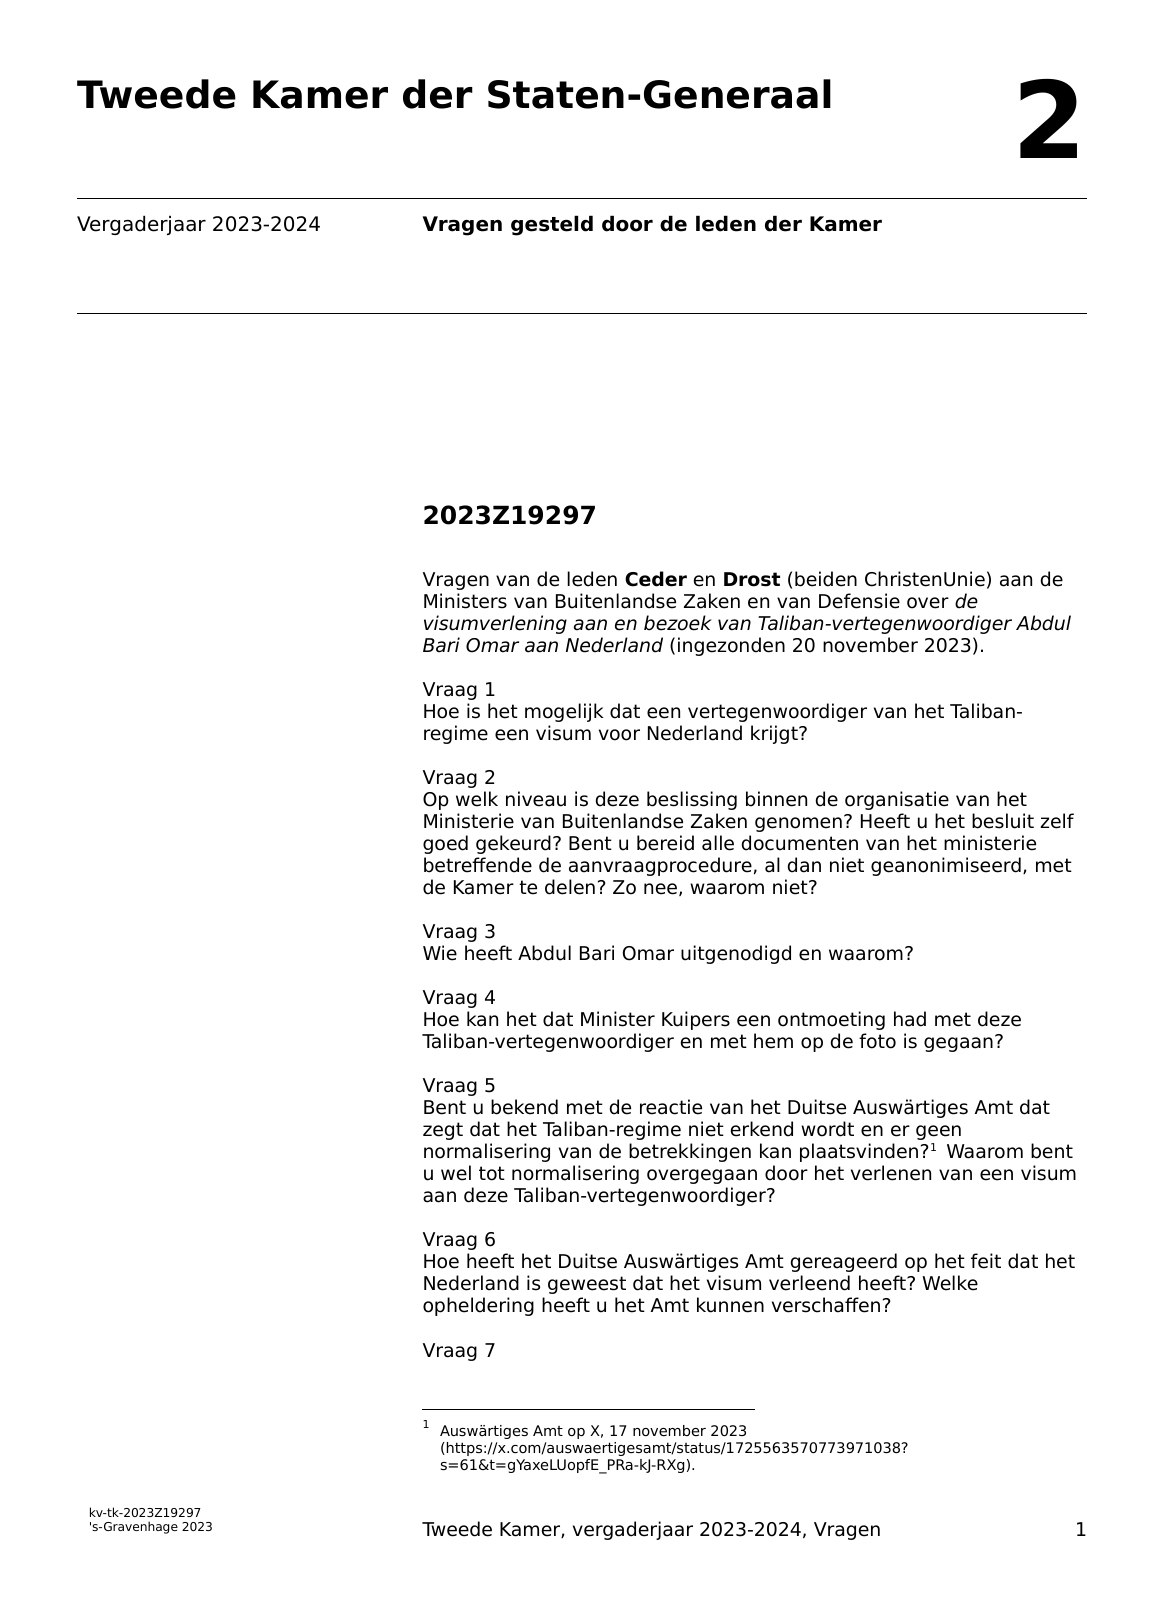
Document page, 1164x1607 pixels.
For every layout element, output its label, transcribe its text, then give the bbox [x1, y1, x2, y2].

text 's-Gravenhage 2023 [88, 1520, 323, 1534]
table_header 2 [886, 59, 1087, 198]
text kv-tk-2023Z19297 [88, 1506, 323, 1520]
text 2023Z19297 [422, 501, 1087, 531]
text Vraag 2 [422, 767, 1087, 789]
text Wie heeft Abdul Bari Omar uitgenodigd en waarom? [422, 943, 1087, 965]
text Vraag 7 [422, 1339, 1087, 1361]
text Vraag 6 [422, 1229, 1087, 1251]
text Bent u bekend met de reactie van het Duitse Auswärtiges Amt dat zegt dat het Taliban-regime niet erkend wordt en er geen normalisering van de betrekkingen kan plaatsvinden? Waarom bent u wel tot normalisering overgegaan door het verlenen van een visum aan deze Taliban-vertegenwoordiger? [422, 1097, 1087, 1207]
text Op welk niveau is deze beslissing binnen de organisatie van het Ministerie van Buitenlandse Zaken genomen? Heeft u het besluit zelf goed gekeurd? Bent u bereid alle documenten van het ministerie betreffende de aanvraagprocedure, al dan niet geanonimiseerd, met de Kamer te delen? Zo nee, waarom niet? [422, 789, 1087, 899]
table_cell Vragen gesteld door de leden der Kamer [422, 199, 1087, 313]
text Vragen van de leden Ceder en Drost (beiden ChristenUnie) aan de Ministers van Buitenlandse Zaken en van Defensie over de visumverlening aan en bezoek van Taliban-vertegenwoordiger Abdul Bari Omar aan Nederland (ingezonden 20 november 2023). [422, 569, 1087, 657]
text Vraag 4 [422, 987, 1087, 1009]
text Vraag 5 [422, 1075, 1087, 1097]
text Hoe is het mogelijk dat een vertegenwoordiger van het Taliban-regime een visum voor Nederland krijgt? [422, 701, 1087, 745]
table_header Tweede Kamer der Staten-Generaal [77, 59, 886, 198]
text Auswärtiges Amt op X, 17 november 2023 (https://x.com/auswaertigesamt/status/1725563570773971038?s=61&t=gYaxeLUopfE_PRa-kJ-RXg). [422, 1418, 1087, 1474]
text Hoe heeft het Duitse Auswärtiges Amt gereageerd op het feit dat het Nederland is geweest dat het visum verleend heeft? Welke opheldering heeft u het Amt kunnen verschaffen? [422, 1251, 1087, 1317]
text Vraag 3 [422, 921, 1087, 943]
text Hoe kan het dat Minister Kuipers een ontmoeting had met deze Taliban-vertegenwoordiger en met hem op de foto is gegaan? [422, 1009, 1087, 1053]
table_cell Vergaderjaar 2023-2024 [77, 199, 422, 313]
text Vraag 1 [422, 679, 1087, 701]
